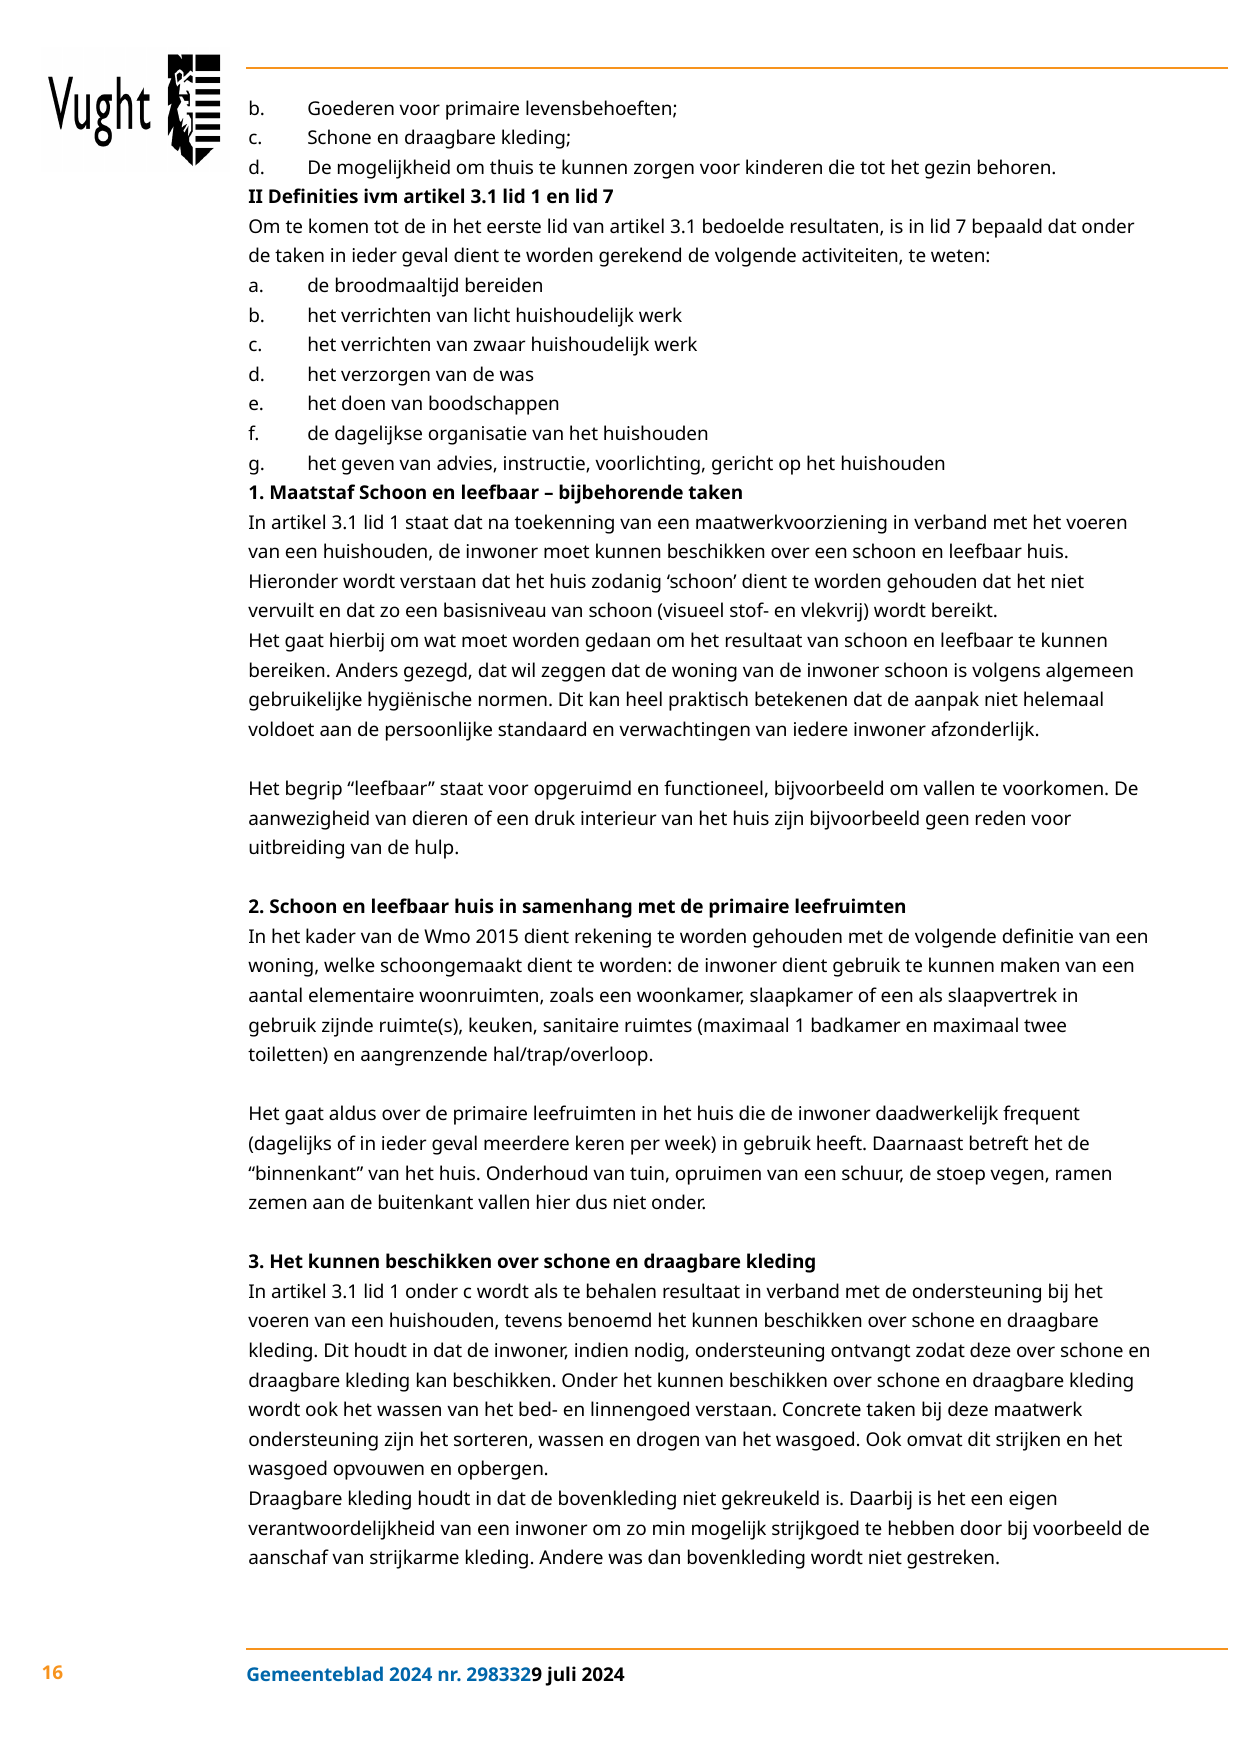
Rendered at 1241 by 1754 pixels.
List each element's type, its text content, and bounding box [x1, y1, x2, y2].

list het geven van advies, instructie, voorlichting, gericht op het huishouden [248, 450, 1152, 476]
text Om te komen tot de in het eerste lid van artikel 3.1 bedoelde resultaten, is in lid 7 bepaald dat onder de taken in ieder geval dient te worden gerekend de volgende activiteiten, te weten: [248, 213, 1152, 268]
list het doen van boodschappen [248, 391, 1152, 416]
text II Definities ivm artikel 3.1 lid 1 en lid 7 [248, 183, 1152, 209]
list Schone en draagbare kleding; [248, 124, 1152, 150]
list het verrichten van licht huishoudelijk werk [248, 302, 1152, 328]
text Het begrip “leefbaar” staat voor opgeruimd en functioneel, bijvoorbeeld om vallen te voorkomen. De aanwezigheid van dieren of een druk interieur van het huis zijn bijvoorbeeld geen reden voor uitbreiding van de hulp. [248, 775, 1152, 860]
text In artikel 3.1 lid 1 onder c wordt als te behalen resultaat in verband met de ondersteuning bij het voeren van een huishouden, tevens benoemd het kunnen beschikken over schone en draagbare kleding. Dit houdt in dat de inwoner, indien nodig, ondersteuning ontvangt zodat deze over schone en draagbare kleding kan beschikken. Onder het kunnen beschikken over schone en draagbare kleding wordt ook het wassen van het bed- en linnengoed verstaan. Concrete taken bij deze maatwerk ondersteuning zijn het sorteren, wassen en drogen van het wasgoed. Ook omvat dit strijken en het wasgoed opvouwen en opbergen. [248, 1278, 1152, 1481]
text Het gaat hierbij om wat moet worden gedaan om het resultaat van schoon en leefbaar te kunnen bereiken. Anders gezegd, dat wil zeggen dat de woning van de inwoner schoon is volgens algemeen gebruikelijke hygiënische normen. Dit kan heel praktisch betekenen dat de aanpak niet helemaal voldoet aan de persoonlijke standaard en verwachtingen van iedere inwoner afzonderlijk. [248, 627, 1152, 742]
list de dagelijkse organisatie van het huishouden [248, 420, 1152, 446]
text In het kader van de Wmo 2015 dient rekening te worden gehouden met de volgende definitie van een woning, welke schoongemaakt dient te worden: de inwoner dient gebruik te kunnen maken van een aantal elementaire woonruimten, zoals een woonkamer, slaapkamer of een als slaapvertrek in gebruik zijnde ruimte(s), keuken, sanitaire ruimtes (maximaal 1 badkamer en maximaal twee toiletten) en aangrenzende hal/trap/overloop. [248, 923, 1152, 1067]
list het verzorgen van de was [248, 361, 1152, 387]
text In artikel 3.1 lid 1 staat dat na toekenning van een maatwerkvoorziening in verband met het voeren van een huishouden, de inwoner moet kunnen beschikken over een schoon en leefbaar huis. Hieronder wordt verstaan dat het huis zodanig ‘schoon’ dient te worden gehouden dat het niet vervuilt en dat zo een basisniveau van schoon (visueel stof- en vlekvrij) wordt bereikt. [248, 509, 1152, 623]
text Draagbare kleding houdt in dat de bovenkleding niet gekreukeld is. Daarbij is het een eigen verantwoordelijkheid van een inwoner om zo min mogelijk strijkgoed te hebben door bij voorbeeld de aanschaf van strijkarme kleding. Andere was dan bovenkleding wordt niet gestreken. [248, 1485, 1152, 1570]
list Goederen voor primaire levensbehoeften; [248, 95, 1152, 121]
list het verrichten van zwaar huishoudelijk werk [248, 331, 1152, 357]
text 3. Het kunnen beschikken over schone en draagbare kleding [248, 1248, 1152, 1274]
text 1. Maatstaf Schoon en leefbaar – bijbehorende taken [248, 479, 1152, 505]
picture [41, 47, 231, 172]
list de broodmaaltijd bereiden [248, 272, 1152, 298]
text Het gaat aldus over de primaire leefruimten in het huis die de inwoner daadwerkelijk frequent (dagelijks of in ieder geval meerdere keren per week) in gebruik heeft. Daarnaast betreft het de “binnenkant” van het huis. Onderhoud van tuin, opruimen van een schuur, de stoep vegen, ramen zemen aan de buitenkant vallen hier dus niet onder. [248, 1101, 1152, 1215]
list De mogelijkheid om thuis te kunnen zorgen voor kinderen die tot het gezin behoren. [248, 154, 1152, 180]
text 2. Schoon en leefbaar huis in samenhang met de primaire leefruimten [248, 893, 1152, 919]
